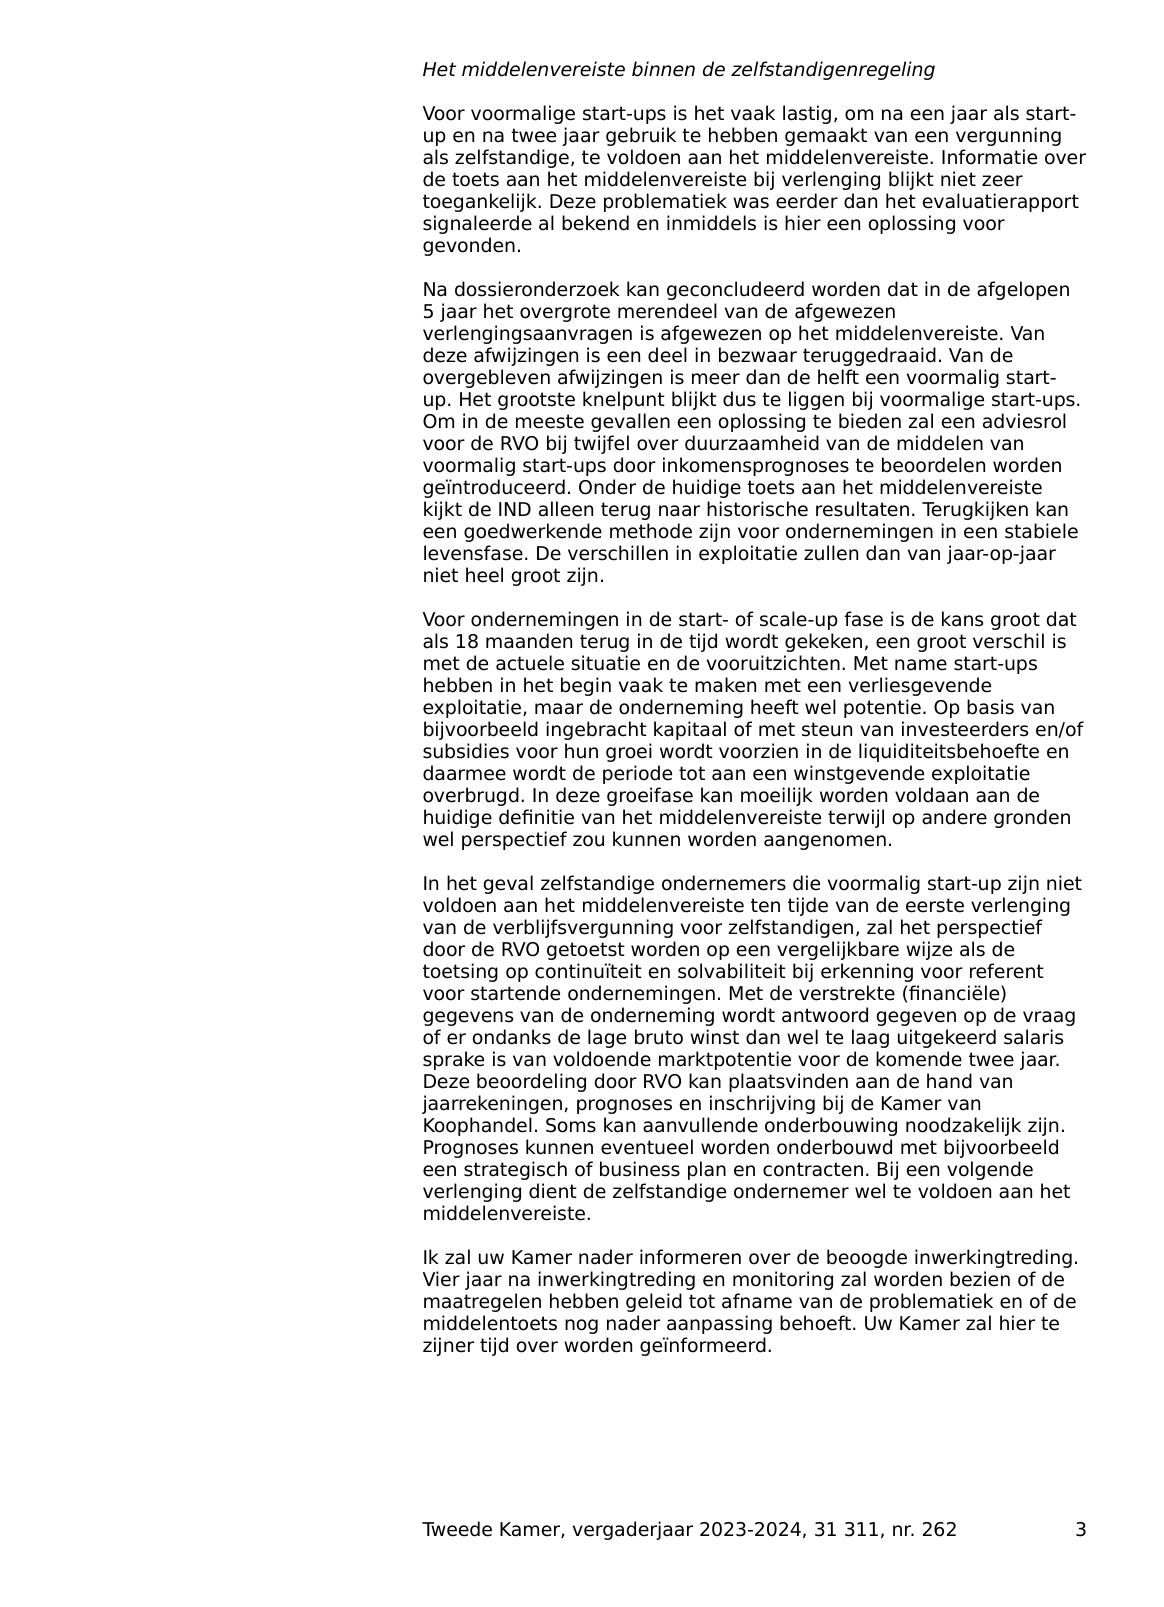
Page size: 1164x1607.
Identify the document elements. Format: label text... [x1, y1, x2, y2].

text In het geval zelfstandige ondernemers die voormalig start-up zijn niet voldoen aan het middelenvereiste ten tijde van de eerste verlenging van de verblijfsvergunning voor zelfstandigen, zal het perspectief door de RVO getoetst worden op een vergelijkbare wijze als de toetsing op continuïteit en solvabiliteit bij erkenning voor referent voor startende ondernemingen. Met de verstrekte (financiële) gegevens van de onderneming wordt antwoord gegeven op de vraag of er ondanks de lage bruto winst dan wel te laag uitgekeerd salaris sprake is van voldoende marktpotentie voor de komende twee jaar. Deze beoordeling door RVO kan plaatsvinden aan de hand van jaarrekeningen, prognoses en inschrijving bij de Kamer van Koophandel. Soms kan aanvullende onderbouwing noodzakelijk zijn. Prognoses kunnen eventueel worden onderbouwd met bijvoorbeeld een strategisch of business plan en contracten. Bij een volgende verlenging dient de zelfstandige ondernemer wel te voldoen aan het middelenvereiste. [422, 873, 1087, 1225]
text Ik zal uw Kamer nader informeren over de beoogde inwerkingtreding. Vier jaar na inwerkingtreding en monitoring zal worden bezien of de maatregelen hebben geleid tot afname van de problematiek en of de middelentoets nog nader aanpassing behoeft. Uw Kamer zal hier te zijner tijd over worden geïnformeerd. [422, 1247, 1087, 1357]
text Voor voormalige start-ups is het vaak lastig, om na een jaar als start-up en na twee jaar gebruik te hebben gemaakt van een vergunning als zelfstandige, te voldoen aan het middelenvereiste. Informatie over de toets aan het middelenvereiste bij verlenging blijkt niet zeer toegankelijk. Deze problematiek was eerder dan het evaluatierapport signaleerde al bekend en inmiddels is hier een oplossing voor gevonden. [422, 103, 1087, 257]
text Voor ondernemingen in de start- of scale-up fase is de kans groot dat als 18 maanden terug in de tijd wordt gekeken, een groot verschil is met de actuele situatie en de vooruitzichten. Met name start-ups hebben in het begin vaak te maken met een verliesgevende exploitatie, maar de onderneming heeft wel potentie. Op basis van bijvoorbeeld ingebracht kapitaal of met steun van investeerders en/of subsidies voor hun groei wordt voorzien in de liquiditeitsbehoefte en daarmee wordt de periode tot aan een winstgevende exploitatie overbrugd. In deze groeifase kan moeilijk worden voldaan aan de huidige definitie van het middelenvereiste terwijl op andere gronden wel perspectief zou kunnen worden aangenomen. [422, 609, 1087, 851]
text Na dossieronderzoek kan geconcludeerd worden dat in de afgelopen 5 jaar het overgrote merendeel van de afgewezen verlengingsaanvragen is afgewezen op het middelenvereiste. Van deze afwijzingen is een deel in bezwaar teruggedraaid. Van de overgebleven afwijzingen is meer dan de helft een voormalig start-up. Het grootste knelpunt blijkt dus te liggen bij voormalige start-ups. Om in de meeste gevallen een oplossing te bieden zal een adviesrol voor de RVO bij twijfel over duurzaamheid van de middelen van voormalig start-ups door inkomensprognoses te beoordelen worden geïntroduceerd. Onder de huidige toets aan het middelenvereiste kijkt de IND alleen terug naar historische resultaten. Terugkijken kan een goedwerkende methode zijn voor ondernemingen in een stabiele levensfase. De verschillen in exploitatie zullen dan van jaar-op-jaar niet heel groot zijn. [422, 279, 1087, 587]
subtitle Het middelenvereiste binnen de zelfstandigenregeling [422, 59, 1087, 81]
